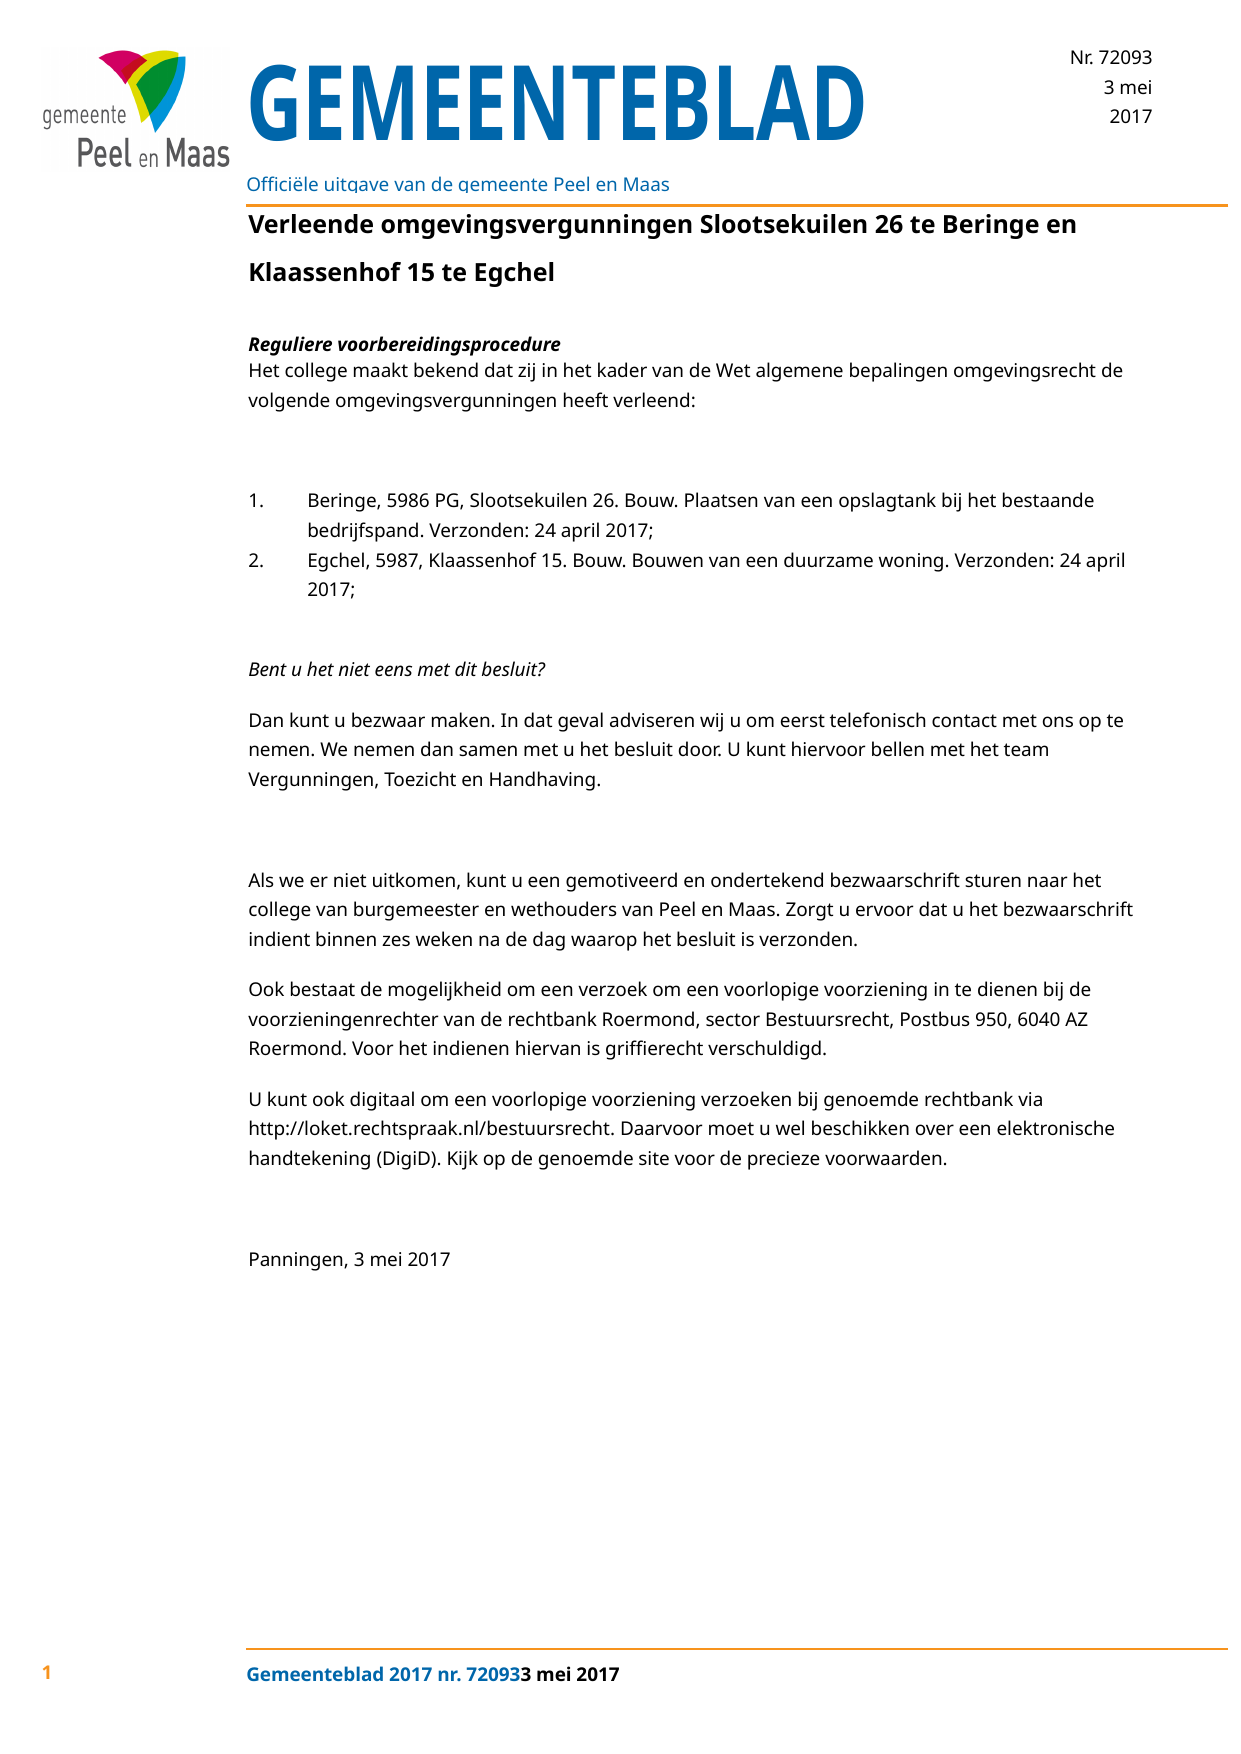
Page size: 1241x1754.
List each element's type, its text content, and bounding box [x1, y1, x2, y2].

list Beringe, 5986 PG, Slootsekuilen 26. Bouw. Plaatsen van een opslagtank bij het bestaande bedrijfspand. Verzonden: 24 april 2017; [248, 488, 1152, 543]
text Het college maakt bekend dat zij in het kader van de Wet algemene bepalingen omgevingsrecht de volgende omgevingsvergunningen heeft verleend: [248, 357, 1152, 412]
text Als we er niet uitkomen, kunt u een gemotiveerd en ondertekend bezwaarschrift sturen naar het college van burgemeester en wethouders van Peel en Maas. Zorgt u ervoor dat u het bezwaarschrift indient binnen zes weken na de dag waarop het besluit is verzonden. [248, 867, 1152, 952]
text Bent u het niet eens met dit besluit? [248, 656, 1152, 682]
text Dan kunt u bezwaar maken. In dat geval adviseren wij u om eerst telefonisch contact met ons op te nemen. We nemen dan samen met u het besluit door. U kunt hiervoor bellen met het team Vergunningen, Toezicht en Handhaving. [248, 707, 1152, 792]
text U kunt ook digitaal om een voorlopige voorziening verzoeken bij genoemde rechtbank via http://loket.rechtspraak.nl/bestuursrecht. Daarvoor moet u wel beschikken over een elektronische handtekening (DigiD). Kijk op de genoemde site voor de precieze voorwaarden. [248, 1086, 1152, 1171]
text Panningen, 3 mei 2017 [248, 1246, 1152, 1272]
text Reguliere voorbereidingsprocedure [248, 331, 1152, 357]
picture [41, 47, 231, 172]
text Verleende omgevingsvergunningen Slootsekuilen 26 te Beringe en Klaassenhof 15 te Egchel [248, 207, 1152, 288]
text Ook bestaat de mogelijkheid om een verzoek om een voorlopige voorziening in te dienen bij de voorzieningenrechter van de rechtbank Roermond, sector Bestuursrecht, Postbus 950, 6040 AZ Roermond. Voor het indienen hiervan is griffierecht verschuldigd. [248, 976, 1152, 1061]
list Egchel, 5987, Klaassenhof 15. Bouw. Bouwen van een duurzame woning. Verzonden: 24 april 2017; [248, 547, 1152, 602]
